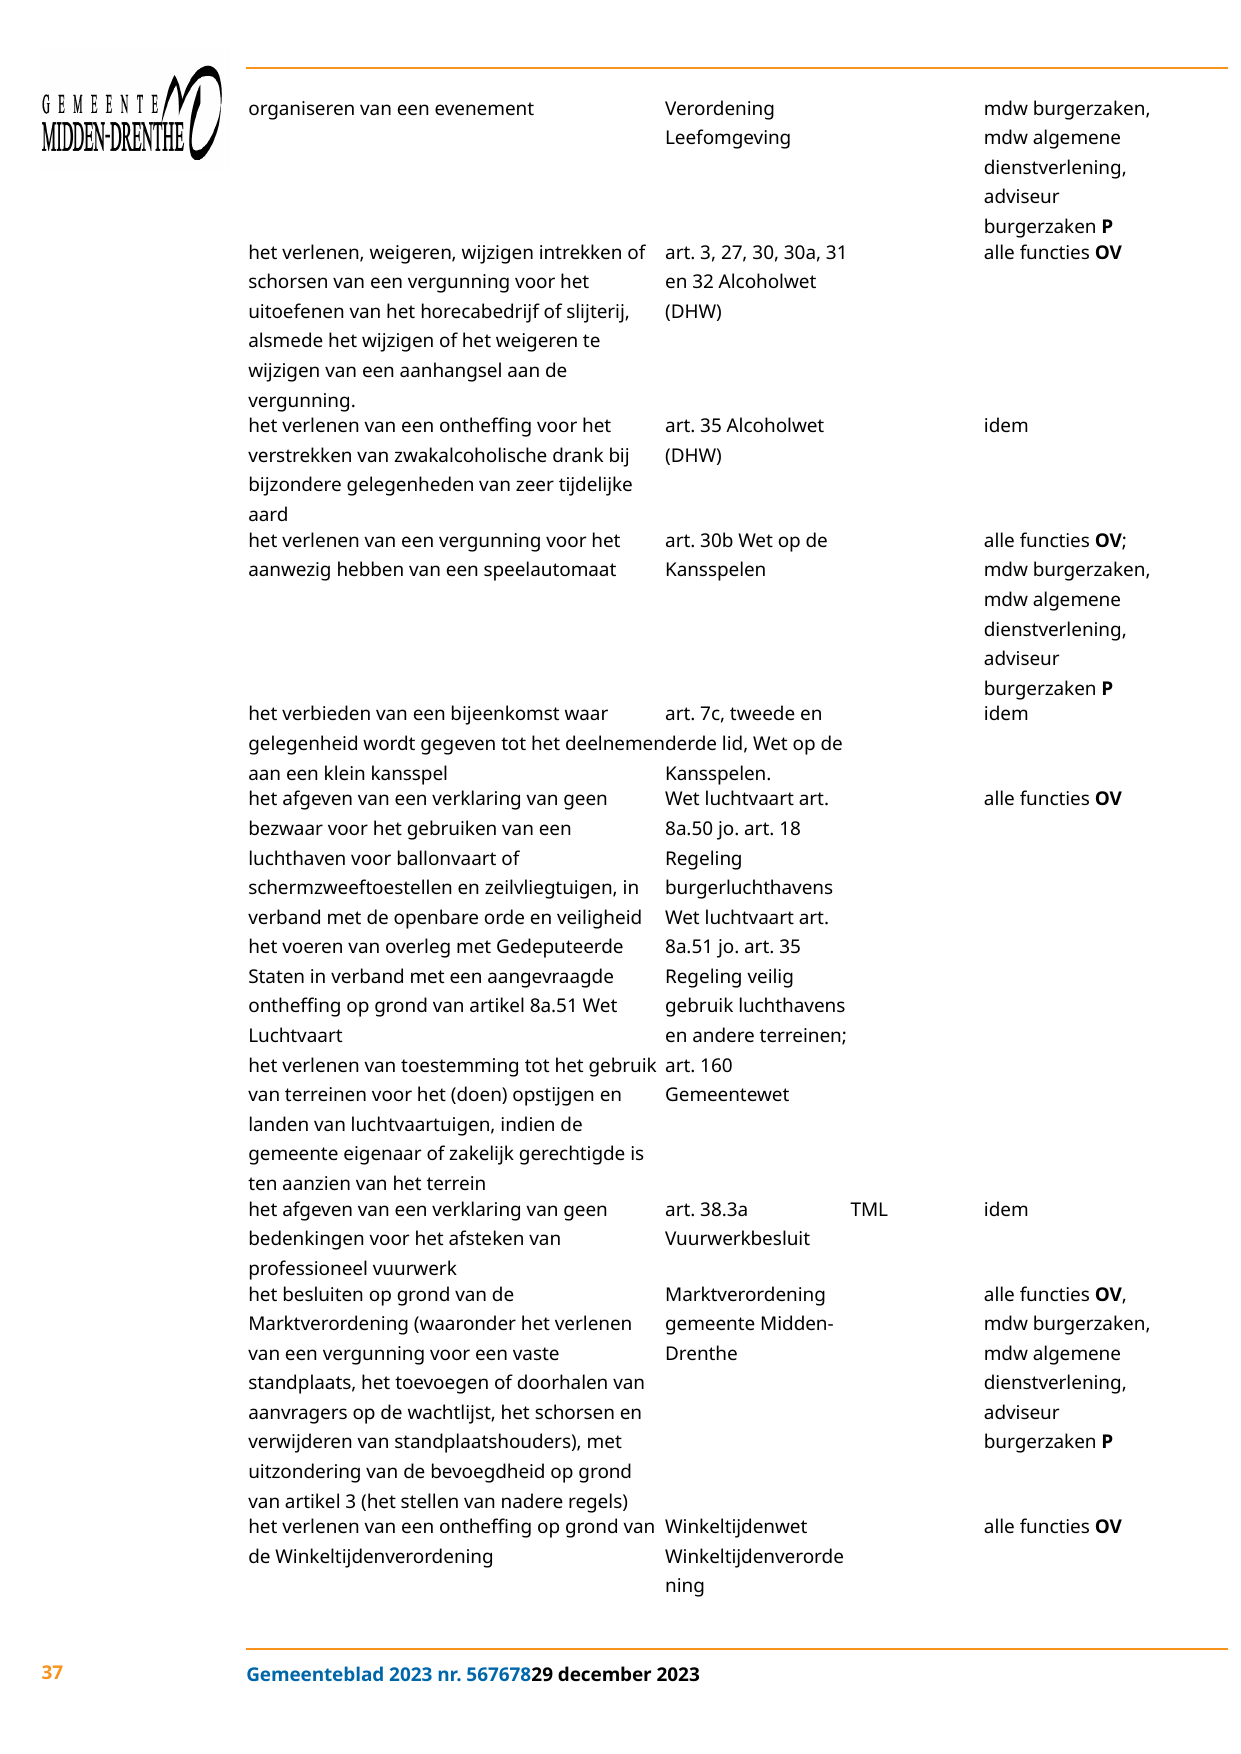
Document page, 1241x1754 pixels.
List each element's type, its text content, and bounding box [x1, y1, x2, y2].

table_cell idem [984, 701, 1152, 786]
table_cell art. 7c, tweede en derde lid, Wet op de Kansspelen. [665, 701, 850, 786]
table_cell [850, 413, 984, 527]
table_cell het afgeven van een verklaring van geen bedenkingen voor het afsteken van professioneel vuurwerk [248, 1196, 665, 1281]
table_cell [850, 1514, 984, 1598]
table_cell het verbieden van een bijeenkomst waar gelegenheid wordt gegeven tot het deelnemen aan een klein kansspel [248, 701, 665, 786]
table_cell het verlenen van een ontheffing voor het verstrekken van zwakalcoholische drank bij bijzondere gelegenheden van zeer tijdelijke aard [248, 413, 665, 527]
picture [41, 47, 231, 172]
table_cell art. 3, 27, 30, 30a, 31 en 32 Alcoholwet (DHW) [665, 239, 850, 412]
table_cell idem [984, 1196, 1152, 1281]
table_cell [850, 239, 984, 412]
table_cell Winkeltijdenwet Winkeltijdenverordening [665, 1514, 850, 1598]
table_cell [850, 1281, 984, 1513]
table_cell [850, 786, 984, 1196]
table_cell [850, 527, 984, 701]
table_cell idem [984, 413, 1152, 527]
table_cell alle functies OV; mdw burgerzaken, mdw algemene dienstverlening, adviseur burgerzaken P [984, 527, 1152, 701]
table_cell het verlenen, weigeren, wijzigen intrekken of schorsen van een vergunning voor het uitoefenen van het horecabedrijf of slijterij, alsmede het wijzigen of het weigeren te wijzigen van een aanhangsel aan de vergunning. [248, 239, 665, 412]
table_cell art. 30b Wet op de Kansspelen [665, 527, 850, 701]
table_cell mdw burgerzaken, mdw algemene dienstverlening, adviseur burgerzaken P [984, 95, 1152, 239]
table_cell art. 38.3a Vuurwerkbesluit [665, 1196, 850, 1281]
table_cell [850, 701, 984, 786]
table_cell het verlenen van een vergunning voor het aanwezig hebben van een speelautomaat [248, 527, 665, 701]
table_cell organiseren van een evenement [248, 95, 665, 239]
table_cell het verlenen van een ontheffing op grond van de Winkeltijdenverordening [248, 1514, 665, 1598]
table_cell het afgeven van een verklaring van geen bezwaar voor het gebruiken van een luchthaven voor ballonvaart of schermzweeftoestellen en zeilvliegtuigen, in verband met de openbare orde en veiligheid het voeren van overleg met Gedeputeerde Staten in verband met een aangevraagde ontheffing op grond van artikel 8a.51 Wet Luchtvaart het verlenen van toestemming tot het gebruik van terreinen voor het (doen) opstijgen en landen van luchtvaartuigen, indien de gemeente eigenaar of zakelijk gerechtigde is ten aanzien van het terrein [248, 786, 665, 1196]
table_cell alle functies OV [984, 786, 1152, 1196]
table_cell art. 35 Alcoholwet (DHW) [665, 413, 850, 527]
table_cell TML [850, 1196, 984, 1281]
table_cell Wet luchtvaart art. 8a.50 jo. art. 18 Regeling burgerluchthavens Wet luchtvaart art. 8a.51 jo. art. 35 Regeling veilig gebruik luchthavens en andere terreinen; art. 160 Gemeentewet [665, 786, 850, 1196]
table_cell alle functies OV [984, 239, 1152, 412]
table_cell alle functies OV, mdw burgerzaken, mdw algemene dienstverlening, adviseur burgerzaken P [984, 1281, 1152, 1513]
table_cell [850, 95, 984, 239]
table_cell Verordening Leefomgeving [665, 95, 850, 239]
table_cell Marktverordening gemeente Midden-Drenthe [665, 1281, 850, 1513]
table_cell het besluiten op grond van de Marktverordening (waaronder het verlenen van een vergunning voor een vaste standplaats, het toevoegen of doorhalen van aanvragers op de wachtlijst, het schorsen en verwijderen van standplaatshouders), met uitzondering van de bevoegdheid op grond van artikel 3 (het stellen van nadere regels) [248, 1281, 665, 1513]
table_cell alle functies OV [984, 1514, 1152, 1598]
